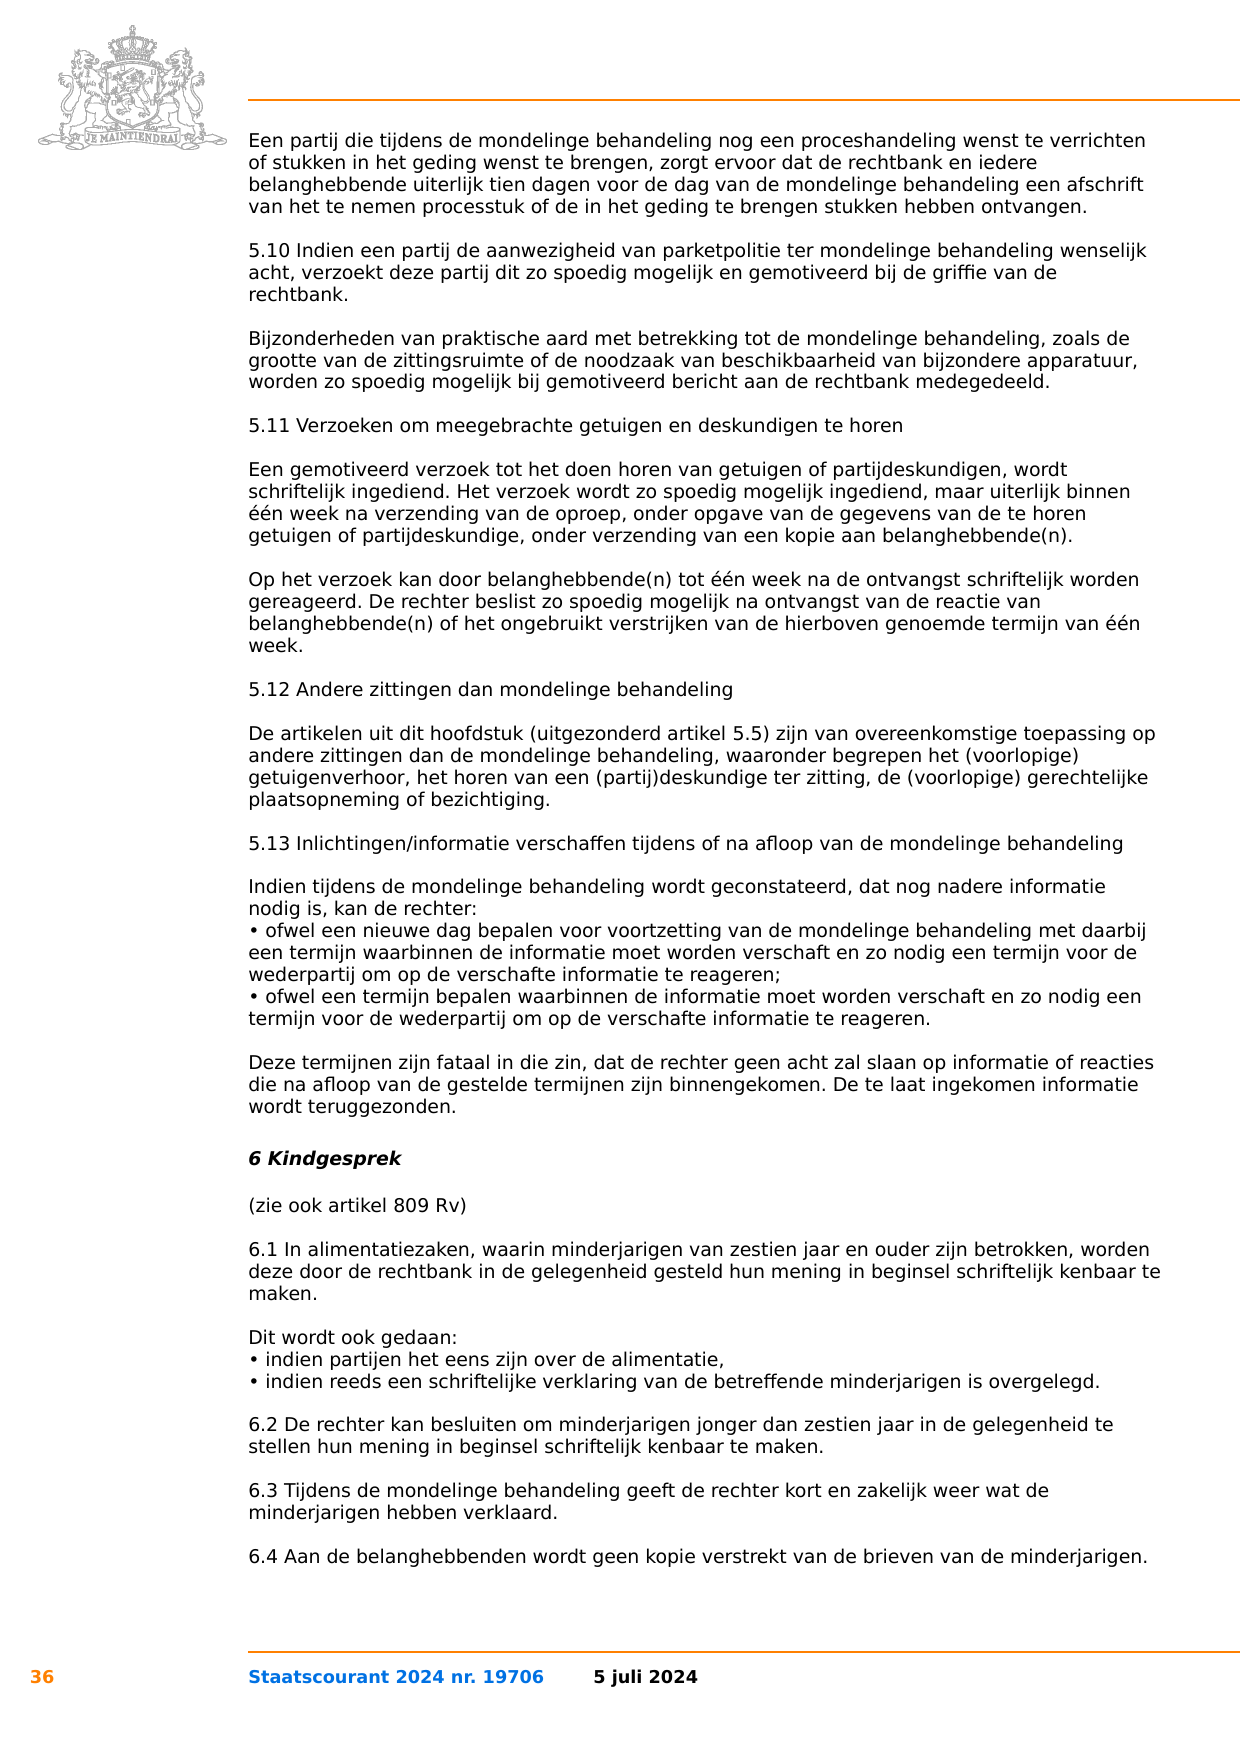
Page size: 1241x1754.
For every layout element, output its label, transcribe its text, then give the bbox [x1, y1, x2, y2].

picture [38, 25, 227, 150]
text Op het verzoek kan door belanghebbende(n) tot één week na de ontvangst schriftelijk worden gereageerd. De rechter beslist zo spoedig mogelijk na ontvangst van de reactie van belanghebbende(n) of het ongebruikt verstrijken van de hierboven genoemde termijn van één week. [248, 569, 1163, 657]
text 6.3 Tijdens de mondelinge behandeling geeft de rechter kort en zakelijk weer wat de minderjarigen hebben verklaard. [248, 1480, 1163, 1524]
text (zie ook artikel 809 Rv) [248, 1195, 1163, 1217]
text Bijzonderheden van praktische aard met betrekking tot de mondelinge behandeling, zoals de grootte van de zittingsruimte of de noodzaak van beschikbaarheid van bijzondere apparatuur, worden zo spoedig mogelijk bij gemotiveerd bericht aan de rechtbank medegedeeld. [248, 327, 1163, 393]
text 6.2 De rechter kan besluiten om minderjarigen jonger dan zestien jaar in de gelegenheid te stellen hun mening in beginsel schriftelijk kenbaar te maken. [248, 1414, 1163, 1458]
text Deze termijnen zijn fataal in die zin, dat de rechter geen acht zal slaan op informatie of reacties die na afloop van de gestelde termijnen zijn binnengekomen. De te laat ingekomen informatie wordt teruggezonden. [248, 1052, 1163, 1118]
text 5.11 Verzoeken om meegebrachte getuigen en deskundigen te horen [248, 415, 1163, 437]
text 5.13 Inlichtingen/informatie verschaffen tijdens of na afloop van de mondelinge behandeling [248, 832, 1163, 854]
text Een partij die tijdens de mondelinge behandeling nog een proceshandeling wenst te verrichten of stukken in het geding wenst te brengen, zorgt ervoor dat de rechtbank en iedere belanghebbende uiterlijk tien dagen voor de dag van de mondelinge behandeling een afschrift van het te nemen processtuk of de in het geding te brengen stukken hebben ontvangen. [248, 130, 1163, 218]
text 6.4 Aan de belanghebbenden wordt geen kopie verstrekt van de brieven van de minderjarigen. [248, 1546, 1163, 1568]
text • ofwel een termijn bepalen waarbinnen de informatie moet worden verschaft en zo nodig een termijn voor de wederpartij om op de verschafte informatie te reageren. [248, 986, 1163, 1030]
text 5.12 Andere zittingen dan mondelinge behandeling [248, 679, 1163, 701]
text • indien partijen het eens zijn over de alimentatie, [248, 1348, 1163, 1371]
text 6.1 In alimentatiezaken, waarin minderjarigen van zestien jaar en ouder zijn betrokken, worden deze door de rechtbank in de gelegenheid gesteld hun mening in beginsel schriftelijk kenbaar te maken. [248, 1239, 1163, 1305]
text Indien tijdens de mondelinge behandeling wordt geconstateerd, dat nog nadere informatie nodig is, kan de rechter: [248, 876, 1163, 920]
text • ofwel een nieuwe dag bepalen voor voortzetting van de mondelinge behandeling met daarbij een termijn waarbinnen de informatie moet worden verschaft en zo nodig een termijn voor de wederpartij om op de verschafte informatie te reageren; [248, 920, 1163, 986]
text Een gemotiveerd verzoek tot het doen horen van getuigen of partijdeskundigen, wordt schriftelijk ingediend. Het verzoek wordt zo spoedig mogelijk ingediend, maar uiterlijk binnen één week na verzending van de oproep, onder opgave van de gegevens van de te horen getuigen of partijdeskundige, onder verzending van een kopie aan belanghebbende(n). [248, 459, 1163, 547]
text De artikelen uit dit hoofdstuk (uitgezonderd artikel 5.5) zijn van overeenkomstige toepassing op andere zittingen dan de mondelinge behandeling, waaronder begrepen het (voorlopige) getuigenverhoor, het horen van een (partij)deskundige ter zitting, de (voorlopige) gerechtelijke plaatsopneming of bezichtiging. [248, 723, 1163, 811]
text 5.10 Indien een partij de aanwezigheid van parketpolitie ter mondelinge behandeling wenselijk acht, verzoekt deze partij dit zo spoedig mogelijk en gemotiveerd bij de griffie van de rechtbank. [248, 240, 1163, 306]
subtitle 6 Kindgesprek [248, 1148, 1163, 1170]
text Dit wordt ook gedaan: [248, 1327, 1163, 1348]
text • indien reeds een schriftelijke verklaring van de betreffende minderjarigen is overgelegd. [248, 1371, 1163, 1392]
